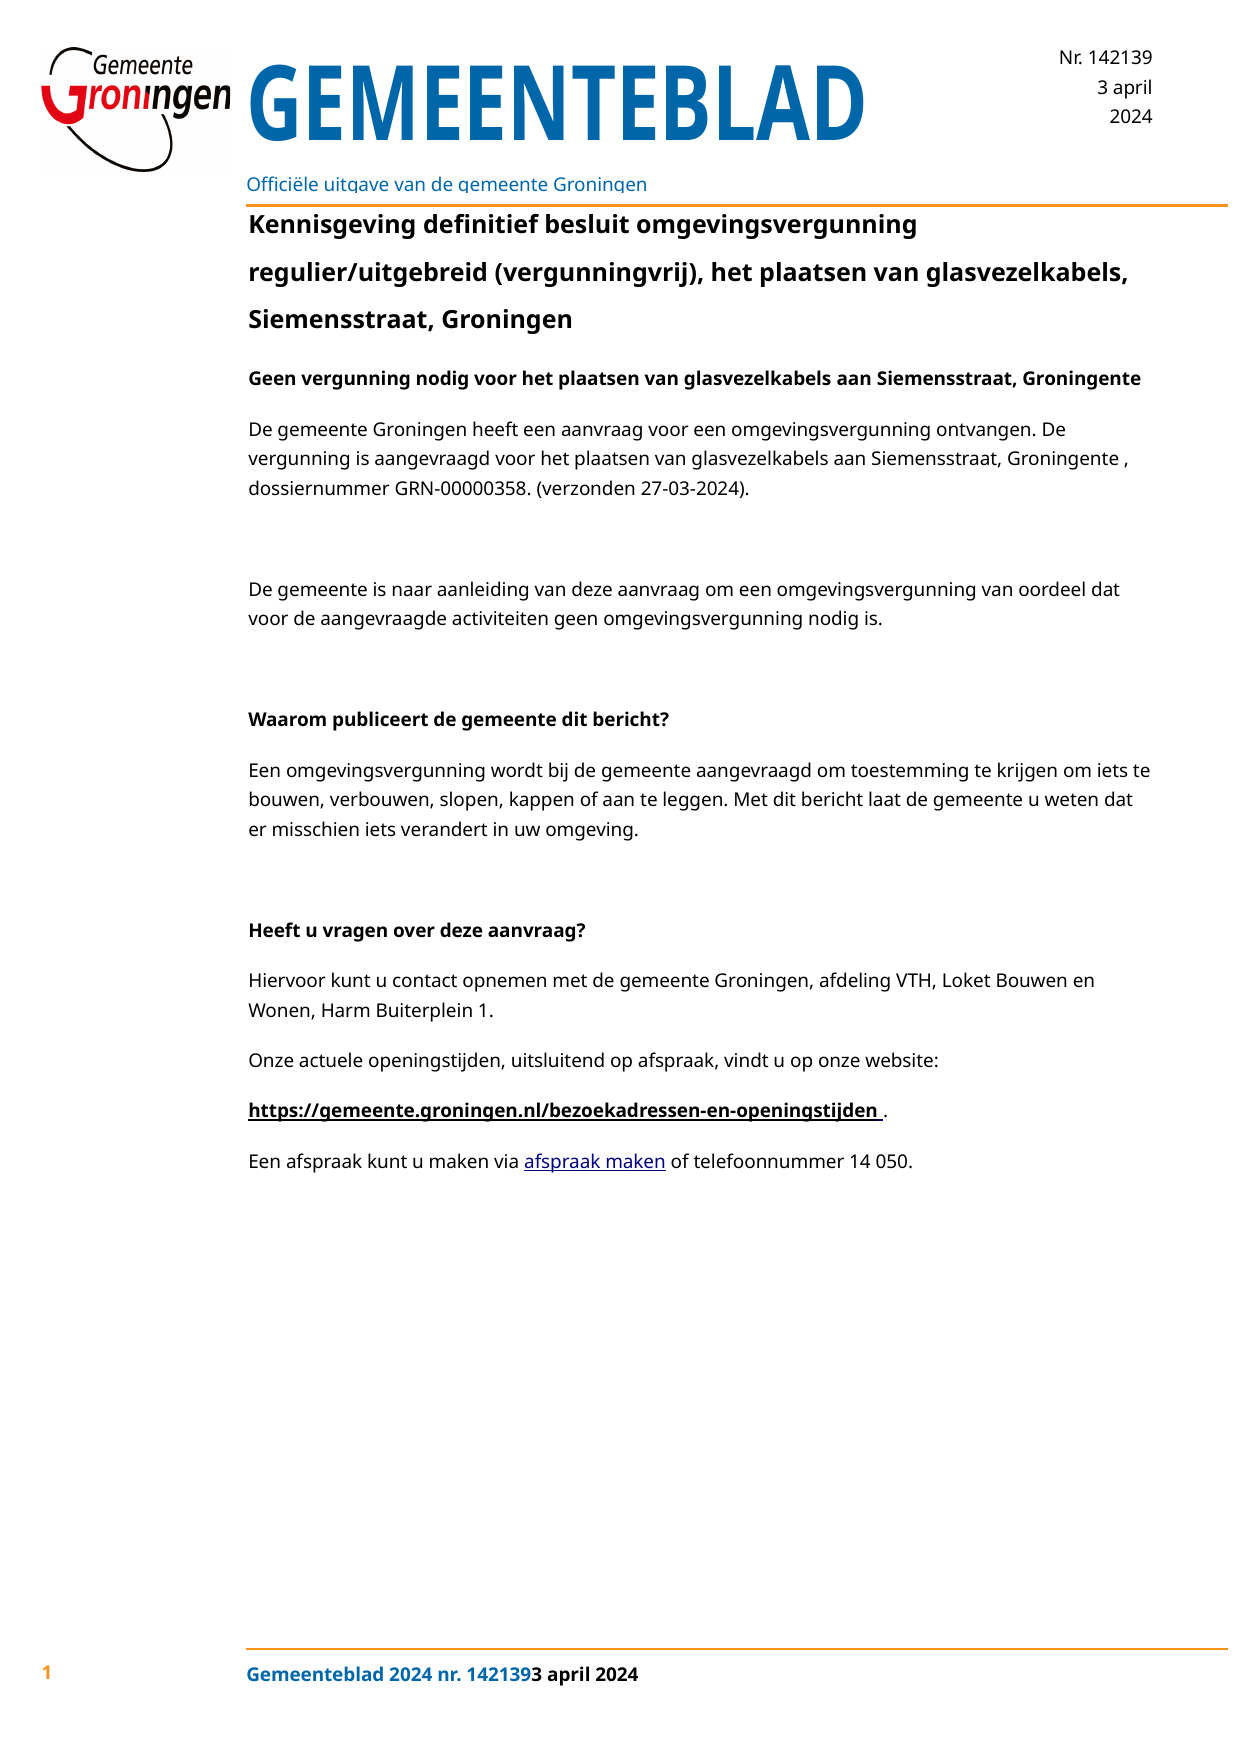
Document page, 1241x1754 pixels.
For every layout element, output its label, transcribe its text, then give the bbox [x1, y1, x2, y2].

text De gemeente is naar aanleiding van deze aanvraag om een omgevingsvergunning van oordeel dat voor de aangevraagde activiteiten geen omgevingsvergunning nodig is. [248, 576, 1152, 631]
text Kennisgeving definitief besluit omgevingsvergunning regulier/uitgebreid (vergunningvrij), het plaatsen van glasvezelkabels, Siemensstraat, Groningen [248, 207, 1152, 336]
text Een omgevingsvergunning wordt bij de gemeente aangevraagd om toestemming te krijgen om iets te bouwen, verbouwen, slopen, kappen of aan te leggen. Met dit bericht laat de gemeente u weten dat er misschien iets verandert in uw omgeving. [248, 757, 1152, 842]
text Waarom publiceert de gemeente dit bericht? [248, 706, 1152, 732]
text Geen vergunning nodig voor het plaatsen van glasvezelkabels aan Siemensstraat, Groningente [248, 366, 1152, 391]
text De gemeente Groningen heeft een aanvraag voor een omgevingsvergunning ontvangen. De vergunning is aangevraagd voor het plaatsen van glasvezelkabels aan Siemensstraat, Groningente , dossiernummer GRN-00000358. (verzonden 27-03-2024). [248, 416, 1152, 501]
text Een afspraak kunt u maken via afspraak maken of telefoonnummer 14 050. [248, 1148, 1152, 1174]
text Onze actuele openingstijden, uitsluitend op afspraak, vindt u op onze website: [248, 1047, 1152, 1073]
picture [41, 47, 231, 172]
text https://gemeente.groningen.nl/bezoekadressen-en-openingstijden . [248, 1098, 1152, 1123]
text Heeft u vragen over deze aanvraag? [248, 917, 1152, 942]
text Hiervoor kunt u contact opnemen met de gemeente Groningen, afdeling VTH, Loket Bouwen en Wonen, Harm Buiterplein 1. [248, 967, 1152, 1022]
